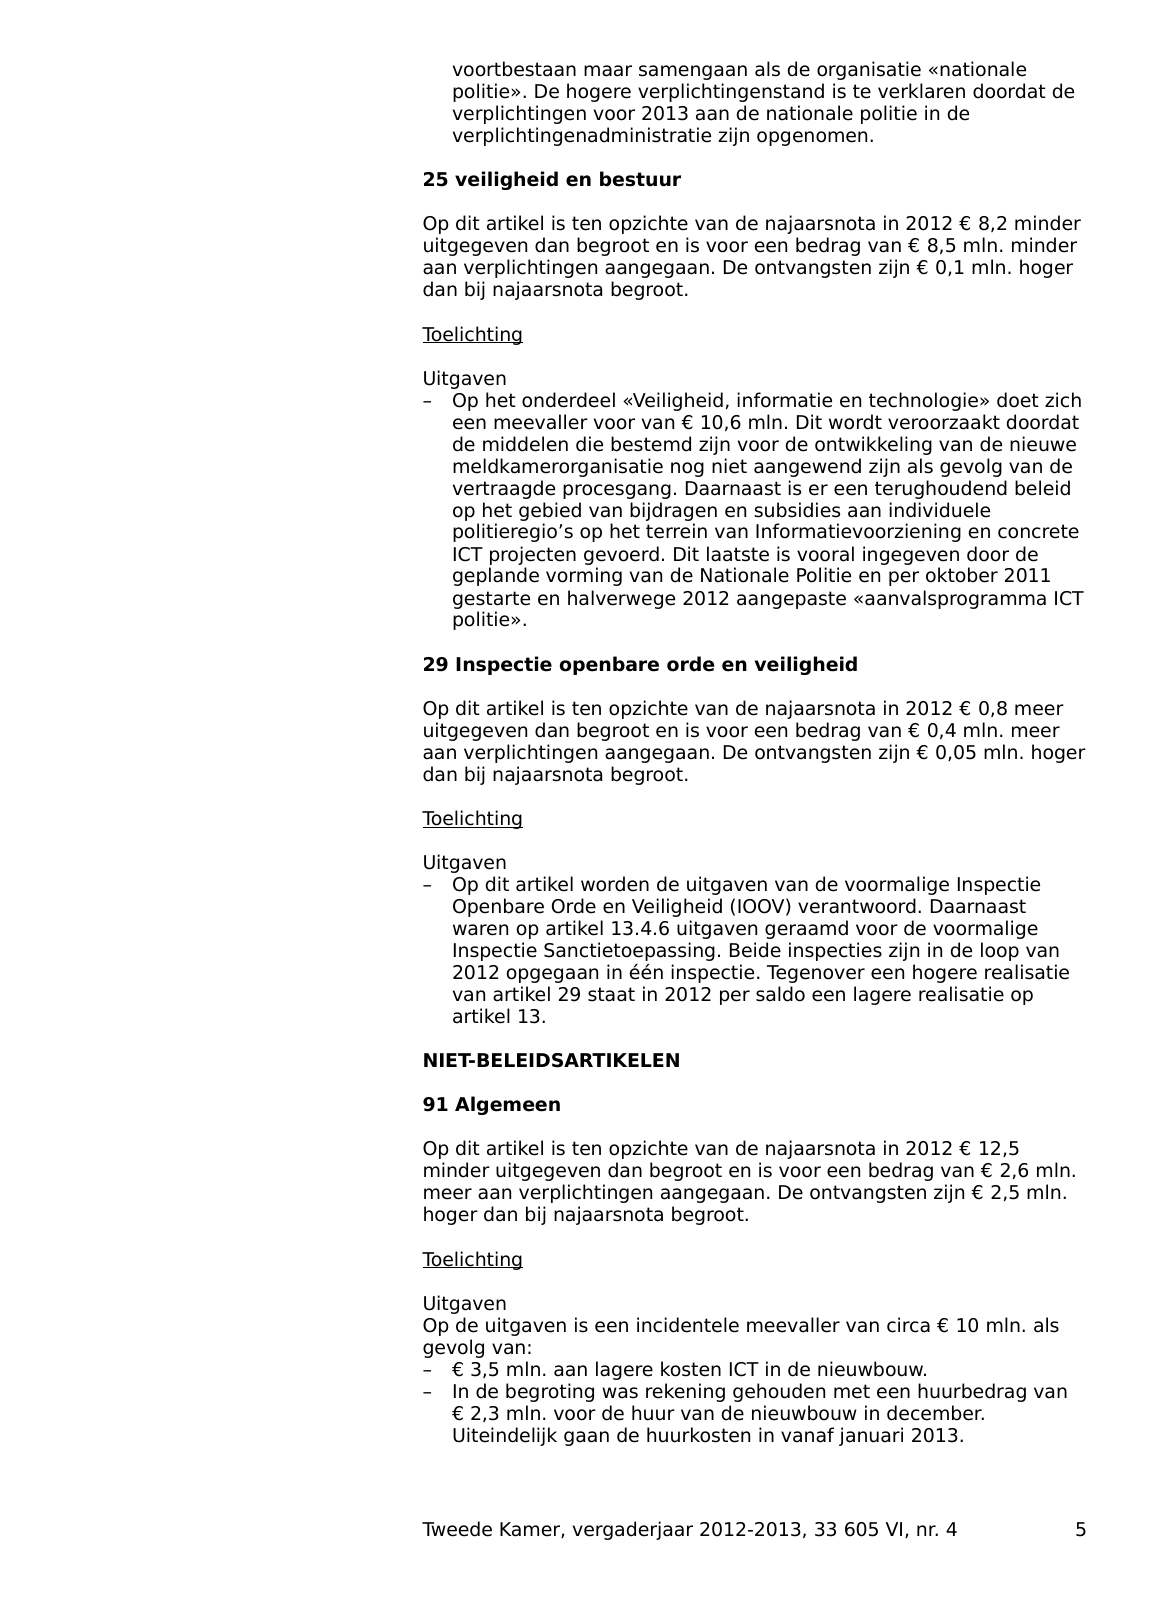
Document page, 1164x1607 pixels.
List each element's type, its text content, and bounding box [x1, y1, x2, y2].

text Op dit artikel is ten opzichte van de najaarsnota in 2012 € 0,8 meer uitgegeven dan begroot en is voor een bedrag van € 0,4 mln. meer aan verplichtingen aangegaan. De ontvangsten zijn € 0,05 mln. hoger dan bij najaarsnota begroot. [422, 698, 1087, 786]
subtitle 25 veiligheid en bestuur [422, 169, 1087, 191]
text Op dit artikel is ten opzichte van de najaarsnota in 2012 € 8,2 minder uitgegeven dan begroot en is voor een bedrag van € 8,5 mln. minder aan verplichtingen aangegaan. De ontvangsten zijn € 0,1 mln. hoger dan bij najaarsnota begroot. [422, 213, 1087, 301]
text – Op het onderdeel «Veiligheid, informatie en technologie» doet zich een meevaller voor van € 10,6 mln. Dit wordt veroorzaakt doordat de middelen die bestemd zijn voor de ontwikkeling van de nieuwe meldkamerorganisatie nog niet aangewend zijn als gevolg van de vertraagde procesgang. Daarnaast is er een terughoudend beleid op het gebied van bijdragen en subsidies aan individuele politieregio’s op het terrein van Informatievoorziening en concrete ICT projecten gevoerd. Dit laatste is vooral ingegeven door de geplande vorming van de Nationale Politie en per oktober 2011 gestarte en halverwege 2012 aangepaste «aanvalsprogramma ICT politie». [422, 389, 1087, 631]
text Uitgaven [422, 368, 1087, 389]
text Op de uitgaven is een incidentele meevaller van circa € 10 mln. als gevolg van: [422, 1314, 1087, 1358]
subtitle 91 Algemeen [422, 1094, 1087, 1116]
text – € 3,5 mln. aan lagere kosten ICT in de nieuwbouw. [422, 1358, 1087, 1381]
subtitle Toelichting [422, 808, 1087, 830]
text – In de begroting was rekening gehouden met een huurbedrag van € 2,3 mln. voor de huur van de nieuwbouw in december. Uiteindelijk gaan de huurkosten in vanaf januari 2013. [422, 1381, 1087, 1446]
text Uitgaven [422, 852, 1087, 874]
text Uitgaven [422, 1293, 1087, 1314]
subtitle Toelichting [422, 1248, 1087, 1270]
text voortbestaan maar samengaan als de organisatie «nationale politie». De hogere verplichtingenstand is te verklaren doordat de verplichtingen voor 2013 aan de nationale politie in de verplichtingenadministratie zijn opgenomen. [422, 59, 1087, 147]
text Op dit artikel is ten opzichte van de najaarsnota in 2012 € 12,5 minder uitgegeven dan begroot en is voor een bedrag van € 2,6 mln. meer aan verplichtingen aangegaan. De ontvangsten zijn € 2,5 mln. hoger dan bij najaarsnota begroot. [422, 1138, 1087, 1226]
subtitle Toelichting [422, 323, 1087, 345]
text – Op dit artikel worden de uitgaven van de voormalige Inspectie Openbare Orde en Veiligheid (IOOV) verantwoord. Daarnaast waren op artikel 13.4.6 uitgaven geraamd voor de voormalige Inspectie Sanctietoepassing. Beide inspecties zijn in de loop van 2012 opgegaan in één inspectie. Tegenover een hogere realisatie van artikel 29 staat in 2012 per saldo een lagere realisatie op artikel 13. [422, 874, 1087, 1028]
subtitle NIET-BELEIDSARTIKELEN [422, 1050, 1087, 1072]
subtitle 29 Inspectie openbare orde en veiligheid [422, 653, 1087, 676]
